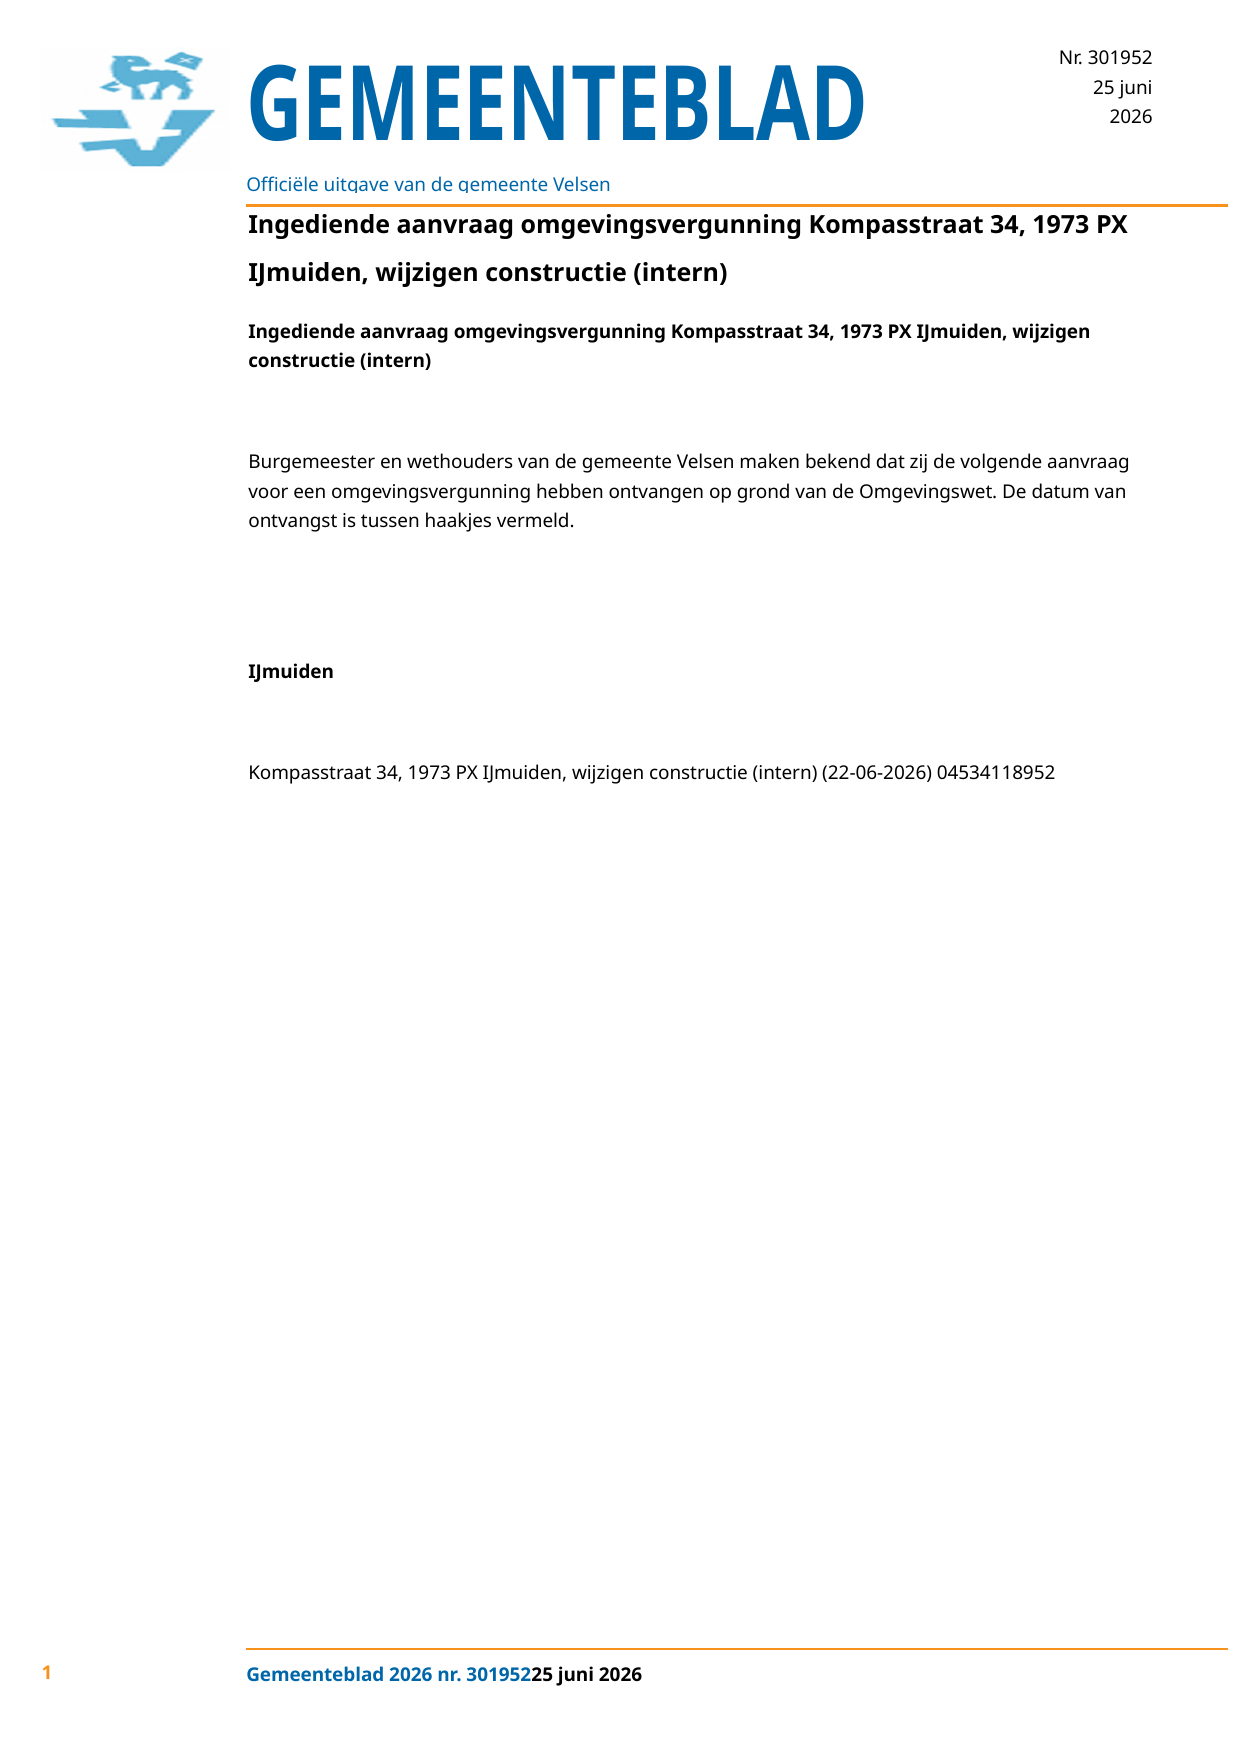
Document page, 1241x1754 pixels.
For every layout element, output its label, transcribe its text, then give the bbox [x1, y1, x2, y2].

text Ingediende aanvraag omgevingsvergunning Kompasstraat 34, 1973 PX IJmuiden, wijzigen constructie (intern) [248, 207, 1152, 288]
text Kompasstraat 34, 1973 PX IJmuiden, wijzigen constructie (intern) (22-06-2026) 04534118952 [248, 759, 1152, 785]
text IJmuiden [248, 659, 1152, 684]
text Burgemeester en wethouders van de gemeente Velsen maken bekend dat zij de volgende aanvraag voor een omgevingsvergunning hebben ontvangen op grond van de Omgevingswet. De datum van ontvangst is tussen haakjes vermeld. [248, 448, 1152, 533]
text Ingediende aanvraag omgevingsvergunning Kompasstraat 34, 1973 PX IJmuiden, wijzigen constructie (intern) [248, 318, 1152, 373]
picture [41, 47, 231, 172]
